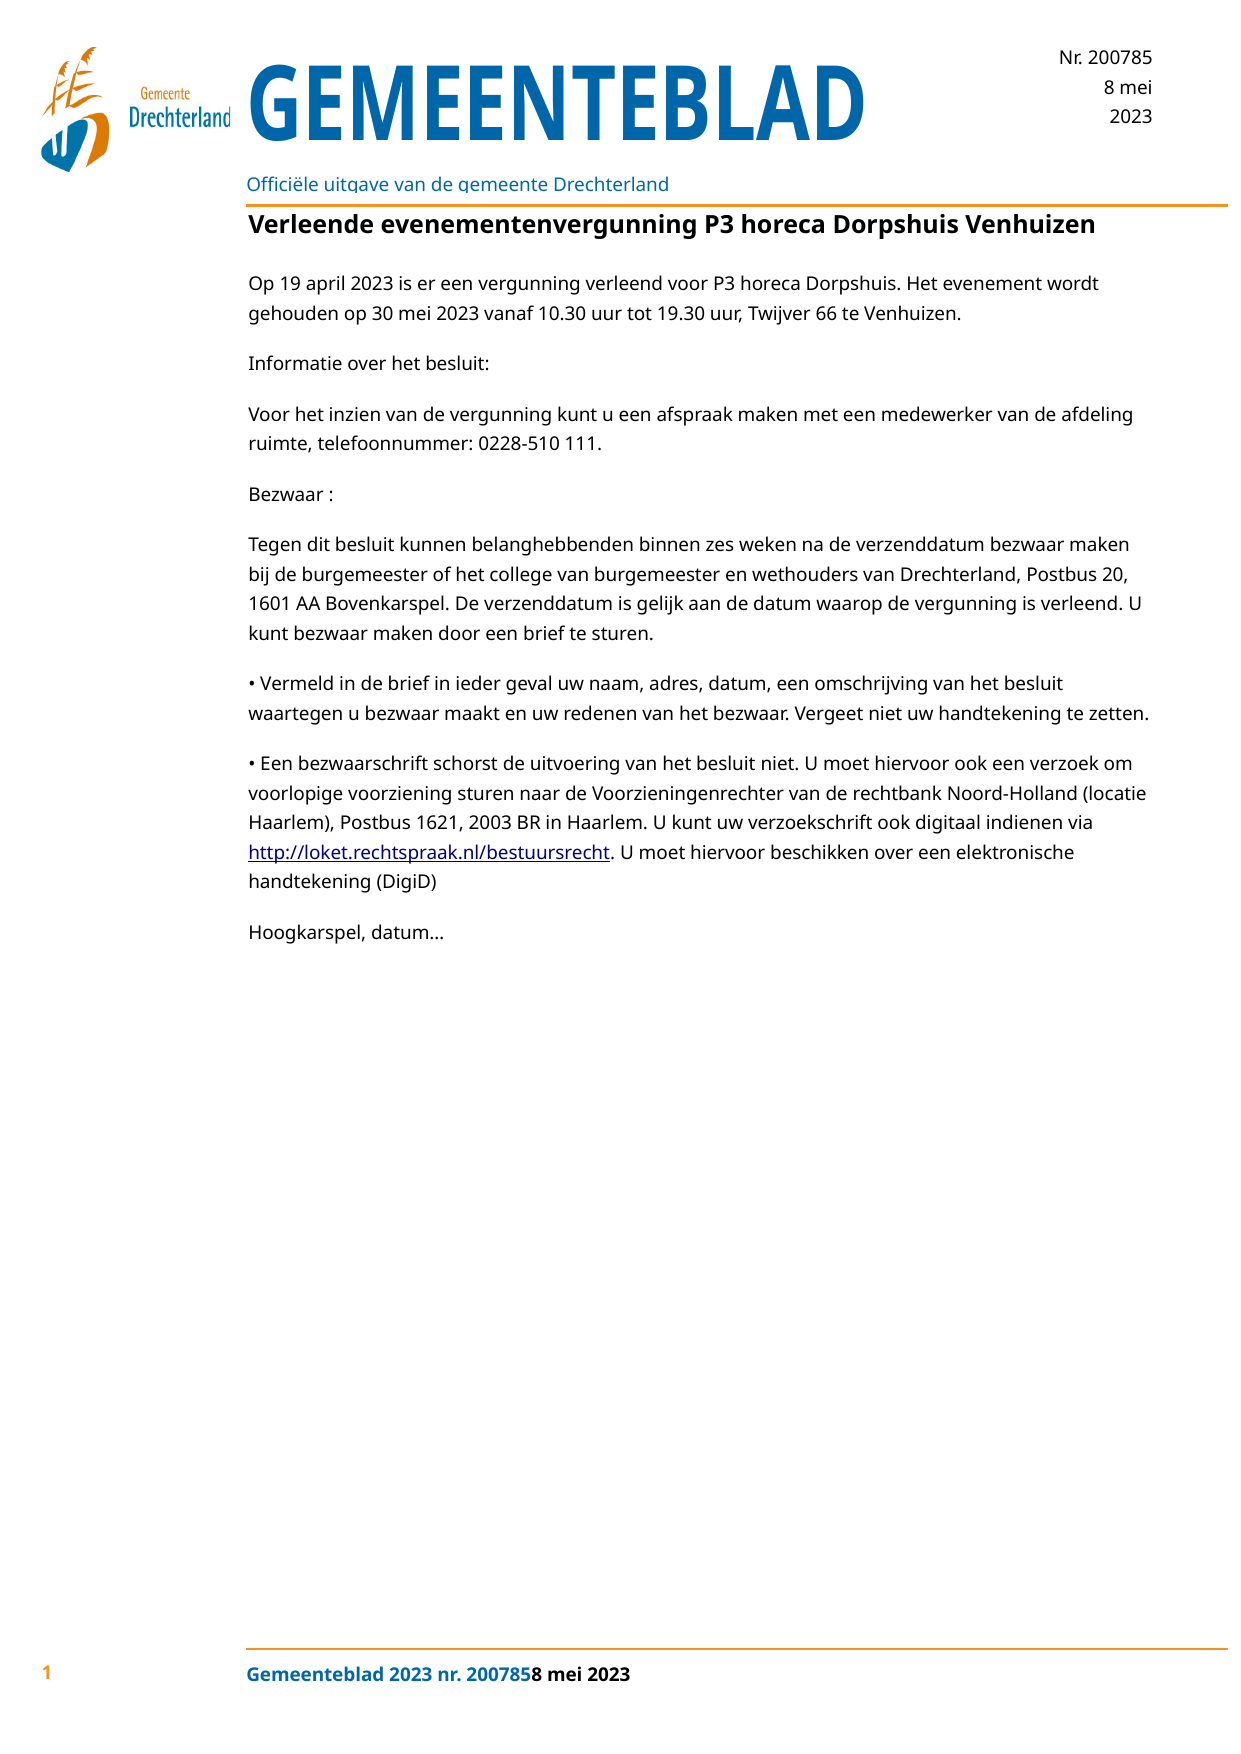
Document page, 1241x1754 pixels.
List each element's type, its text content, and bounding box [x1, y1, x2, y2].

picture [41, 47, 231, 172]
text Bezwaar : [248, 481, 1152, 506]
text • Vermeld in de brief in ieder geval uw naam, adres, datum, een omschrijving van het besluit waartegen u bezwaar maakt en uw redenen van het bezwaar. Vergeet niet uw handtekening te zetten. [248, 670, 1152, 726]
picture [41, 158, 64, 172]
text Op 19 april 2023 is er een vergunning verleend voor P3 horeca Dorpshuis. Het evenement wordt gehouden op 30 mei 2023 vanaf 10.30 uur tot 19.30 uur, Twijver 66 te Venhuizen. [248, 270, 1152, 326]
text • Een bezwaarschrift schorst de uitvoering van het besluit niet. U moet hiervoor ook een verzoek om voorlopige voorziening sturen naar de Voorzieningenrechter van de rechtbank Noord-Holland (locatie Haarlem), Postbus 1621, 2003 BR in Haarlem. U kunt uw verzoekschrift ook digitaal indienen via http://loket.rechtspraak.nl/bestuursrecht. U moet hiervoor beschikken over een elektronische handtekening (DigiD) [248, 750, 1152, 894]
text Voor het inzien van de vergunning kunt u een afspraak maken met een medewerker van de afdeling ruimte, telefoonnummer: 0228-510 111. [248, 401, 1152, 456]
text Tegen dit besluit kunnen belanghebbenden binnen zes weken na de verzenddatum bezwaar maken bij de burgemeester of het college van burgemeester en wethouders van Drechterland, Postbus 20, 1601 AA Bovenkarspel. De verzenddatum is gelijk aan de datum waarop de vergunning is verleend. U kunt bezwaar maken door een brief te sturen. [248, 531, 1152, 646]
text Verleende evenementenvergunning P3 horeca Dorpshuis Venhuizen [248, 207, 1152, 241]
picture [226, 115, 231, 124]
text Hoogkarspel, datum… [248, 919, 1152, 945]
text Informatie over het besluit: [248, 350, 1152, 376]
